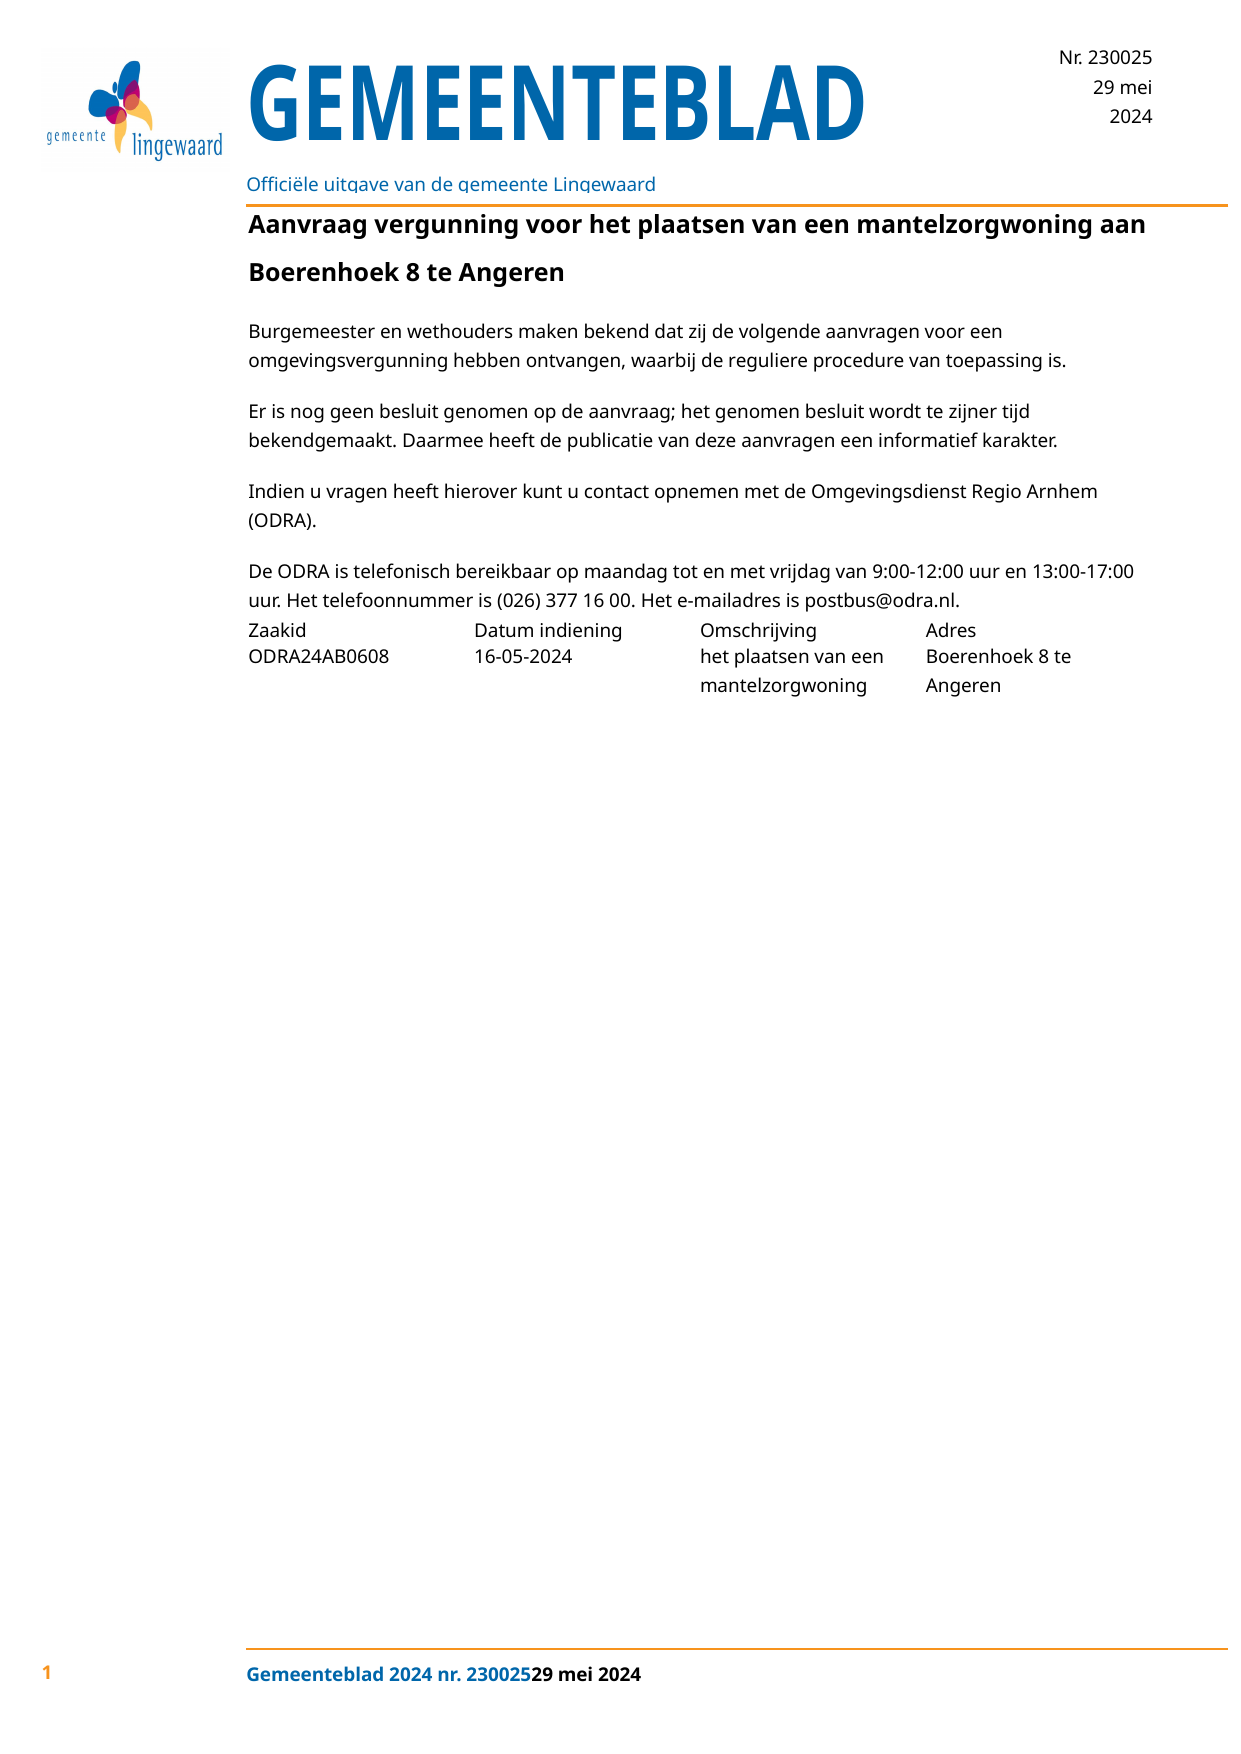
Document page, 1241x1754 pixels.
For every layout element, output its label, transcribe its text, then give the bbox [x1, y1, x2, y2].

text Burgemeester en wethouders maken bekend dat zij de volgende aanvragen voor een omgevingsvergunning hebben ontvangen, waarbij de reguliere procedure van toepassing is. [248, 318, 1152, 373]
table_cell 16-05-2024 [474, 643, 700, 698]
table_header Adres [926, 617, 1152, 643]
table_header Zaakid [248, 617, 474, 643]
text Indien u vragen heeft hierover kunt u contact opnemen met de Omgevingsdienst Regio Arnhem (ODRA). [248, 478, 1152, 533]
table_cell het plaatsen van een mantelzorgwoning [700, 643, 926, 698]
table_cell ODRA24AB0608 [248, 643, 474, 698]
table_header Datum indiening [474, 617, 700, 643]
table_header Omschrijving [700, 617, 926, 643]
picture [41, 47, 231, 172]
text Aanvraag vergunning voor het plaatsen van een mantelzorgwoning aan Boerenhoek 8 te Angeren [248, 207, 1152, 288]
text De ODRA is telefonisch bereikbaar op maandag tot en met vrijdag van 9:00-12:00 uur en 13:00-17:00 uur. Het telefoonnummer is (026) 377 16 00. Het e-mailadres is postbus@odra.nl. [248, 558, 1152, 613]
table_cell Boerenhoek 8 te Angeren [926, 643, 1152, 698]
text Er is nog geen besluit genomen op de aanvraag; het genomen besluit wordt te zijner tijd bekendgemaakt. Daarmee heeft de publicatie van deze aanvragen een informatief karakter. [248, 398, 1152, 453]
